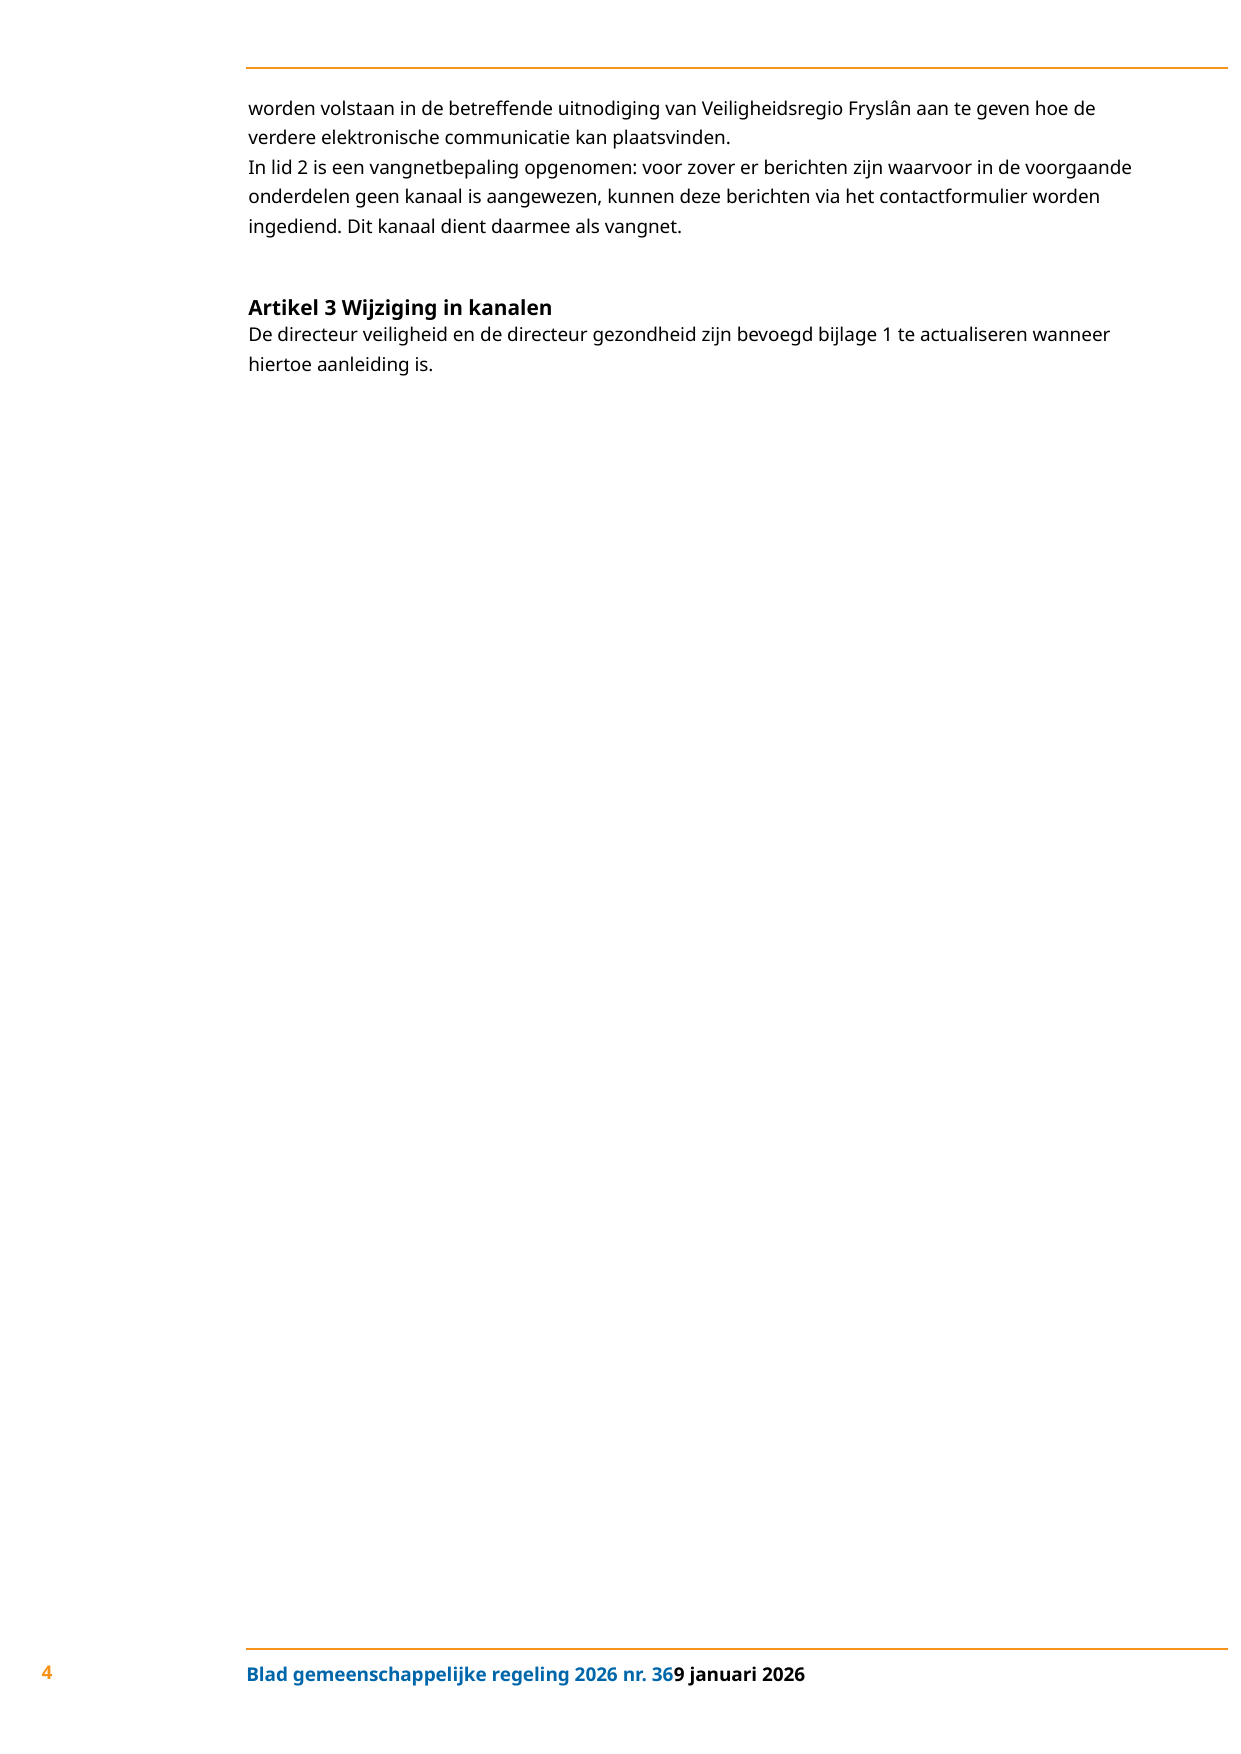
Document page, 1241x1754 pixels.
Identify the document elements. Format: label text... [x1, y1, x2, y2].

text worden volstaan in de betreffende uitnodiging van Veiligheidsregio Fryslân aan te geven hoe de verdere elektronische communicatie kan plaatsvinden. [248, 95, 1152, 150]
text In lid 2 is een vangnetbepaling opgenomen: voor zover er berichten zijn waarvoor in de voorgaande onderdelen geen kanaal is aangewezen, kunnen deze berichten via het contactformulier worden ingediend. Dit kanaal dient daarmee als vangnet. [248, 154, 1152, 239]
text De directeur veiligheid en de directeur gezondheid zijn bevoegd bijlage 1 te actualiseren wanneer hiertoe aanleiding is. [248, 322, 1152, 377]
picture [41, 47, 231, 172]
text Artikel 3 Wijziging in kanalen [248, 293, 1152, 322]
